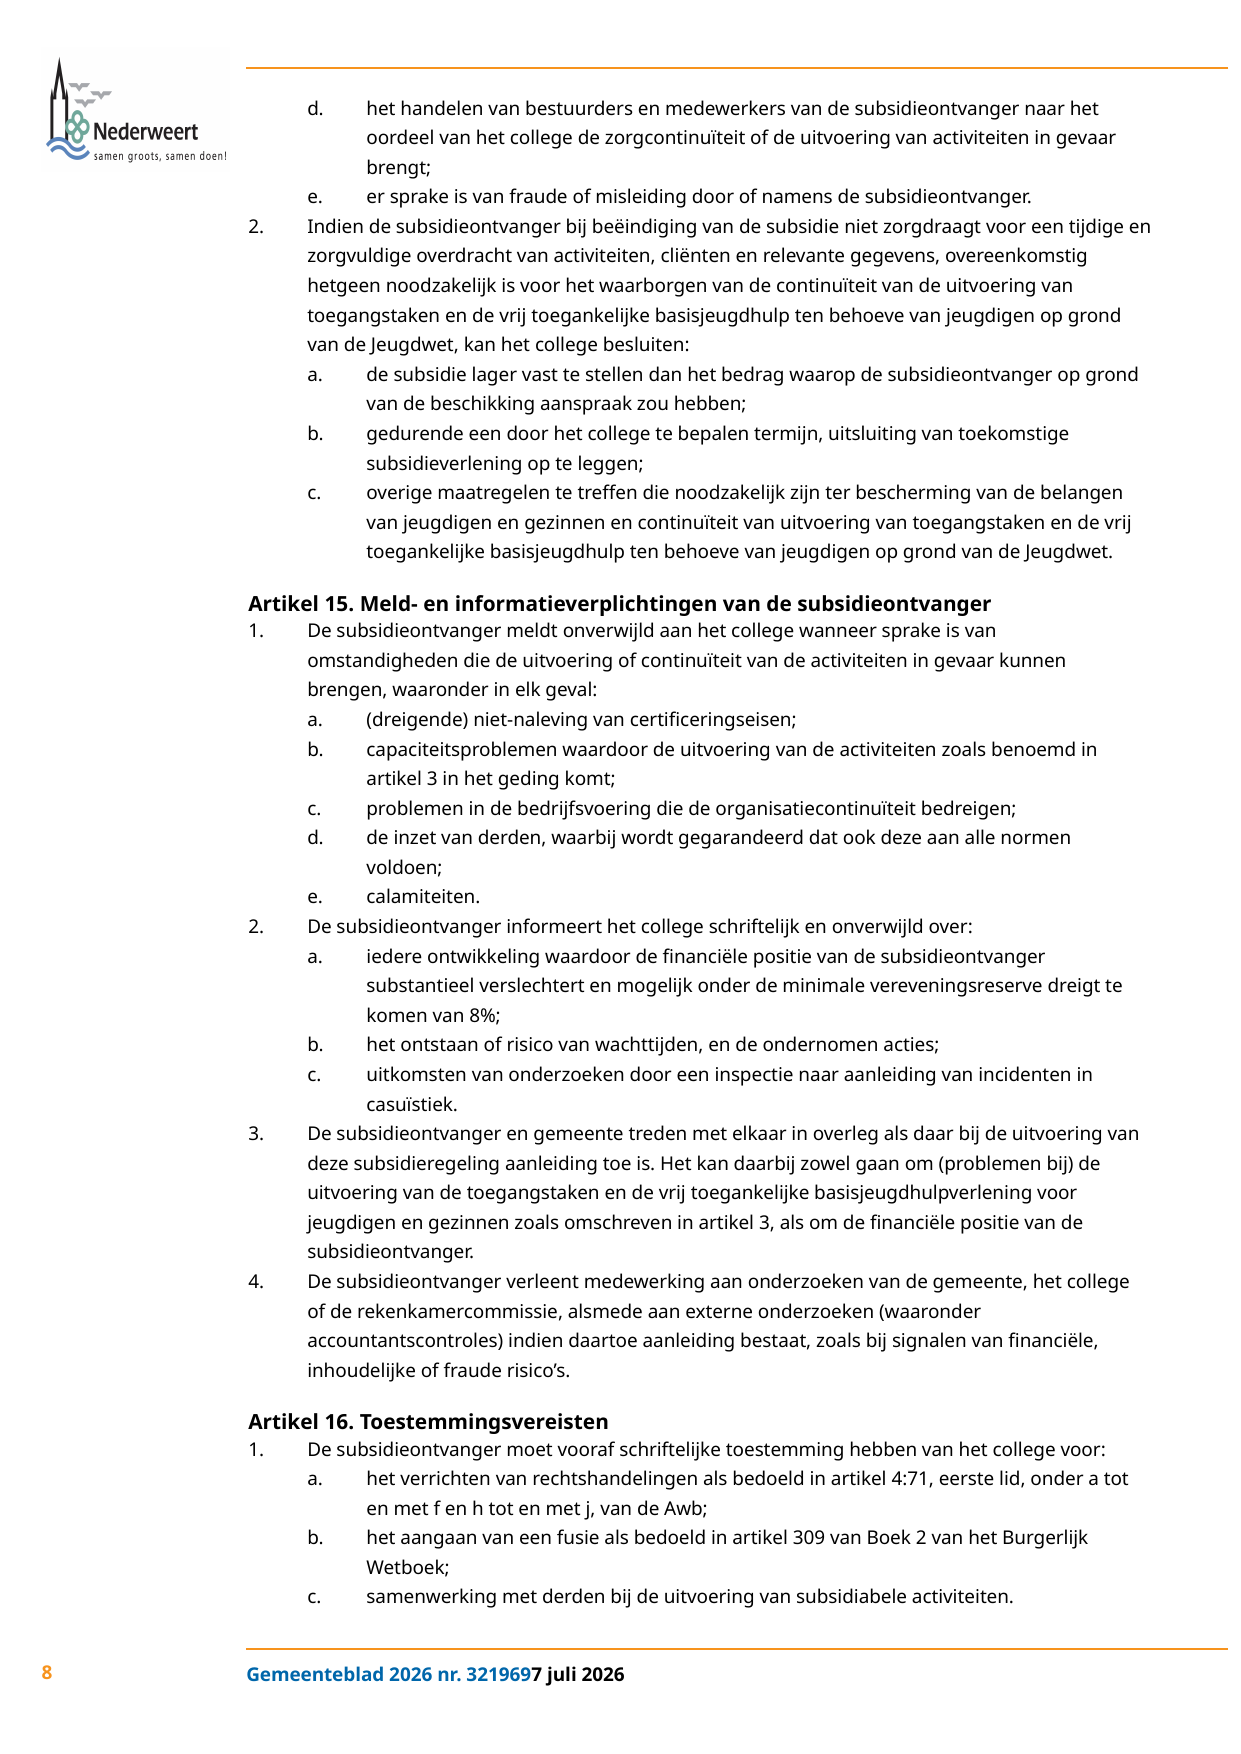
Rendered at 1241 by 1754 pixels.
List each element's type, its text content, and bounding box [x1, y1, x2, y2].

list De subsidieontvanger en gemeente treden met elkaar in overleg als daar bij de uitvoering van deze subsidieregeling aanleiding toe is. Het kan daarbij zowel gaan om (problemen bij) de uitvoering van de toegangstaken en de vrij toegankelijke basisjeugdhulpverlening voor jeugdigen en gezinnen zoals omschreven in artikel 3, als om de financiële positie van de subsidieontvanger. [248, 1120, 1152, 1264]
list De subsidieontvanger informeert het college schriftelijk en onverwijld over: [248, 913, 1152, 939]
list de subsidie lager vast te stellen dan het bedrag waarop de subsidieontvanger op grond van de beschikking aanspraak zou hebben; [307, 361, 1152, 416]
list De subsidieontvanger moet vooraf schriftelijke toestemming hebben van het college voor: [248, 1436, 1152, 1462]
text Artikel 15. Meld- en informatieverplichtingen van de subsidieontvanger [248, 589, 1152, 617]
list problemen in de bedrijfsvoering die de organisatiecontinuïteit bedreigen; [307, 795, 1152, 821]
list het handelen van bestuurders en medewerkers van de subsidieontvanger naar het oordeel van het college de zorgcontinuïteit of de uitvoering van activiteiten in gevaar brengt; [307, 95, 1152, 180]
list iedere ontwikkeling waardoor de financiële positie van de subsidieontvanger substantieel verslechtert en mogelijk onder de minimale vereveningsreserve dreigt te komen van 8%; [307, 943, 1152, 1028]
text Artikel 16. Toestemmingsvereisten [248, 1407, 1152, 1436]
list samenwerking met derden bij de uitvoering van subsidiabele activiteiten. [307, 1584, 1152, 1609]
list het aangaan van een fusie als bedoeld in artikel 309 van Boek 2 van het Burgerlijk Wetboek; [307, 1524, 1152, 1580]
list gedurende een door het college te bepalen termijn, uitsluiting van toekomstige subsidieverlening op te leggen; [307, 420, 1152, 476]
list uitkomsten van onderzoeken door een inspectie naar aanleiding van incidenten in casuïstiek. [307, 1061, 1152, 1116]
list De subsidieontvanger meldt onverwijld aan het college wanneer sprake is van omstandigheden die de uitvoering of continuïteit van de activiteiten in gevaar kunnen brengen, waaronder in elk geval: [248, 617, 1152, 702]
list de inzet van derden, waarbij wordt gegarandeerd dat ook deze aan alle normen voldoen; [307, 824, 1152, 880]
list capaciteitsproblemen waardoor de uitvoering van de activiteiten zoals benoemd in artikel 3 in het geding komt; [307, 736, 1152, 791]
list calamiteiten. [307, 884, 1152, 909]
list het ontstaan of risico van wachttijden, en de ondernomen acties; [307, 1032, 1152, 1057]
picture [41, 47, 231, 172]
list overige maatregelen te treffen die noodzakelijk zijn ter bescherming van de belangen van jeugdigen en gezinnen en continuïteit van uitvoering van toegangstaken en de vrij toegankelijke basisjeugdhulp ten behoeve van jeugdigen op grond van de Jeugdwet. [307, 479, 1152, 564]
list het verrichten van rechtshandelingen als bedoeld in artikel 4:71, eerste lid, onder a tot en met f en h tot en met j, van de Awb; [307, 1465, 1152, 1521]
list Indien de subsidieontvanger bij beëindiging van de subsidie niet zorgdraagt voor een tijdige en zorgvuldige overdracht van activiteiten, cliënten en relevante gegevens, overeenkomstig hetgeen noodzakelijk is voor het waarborgen van de continuïteit van de uitvoering van toegangstaken en de vrij toegankelijke basisjeugdhulp ten behoeve van jeugdigen op grond van de Jeugdwet, kan het college besluiten: [248, 213, 1152, 357]
list (dreigende) niet-naleving van certificeringseisen; [307, 706, 1152, 732]
list er sprake is van fraude of misleiding door of namens de subsidieontvanger. [307, 183, 1152, 209]
list De subsidieontvanger verleent medewerking aan onderzoeken van de gemeente, het college of de rekenkamercommissie, alsmede aan externe onderzoeken (waaronder accountantscontroles) indien daartoe aanleiding bestaat, zoals bij signalen van financiële, inhoudelijke of fraude risico’s. [248, 1268, 1152, 1383]
